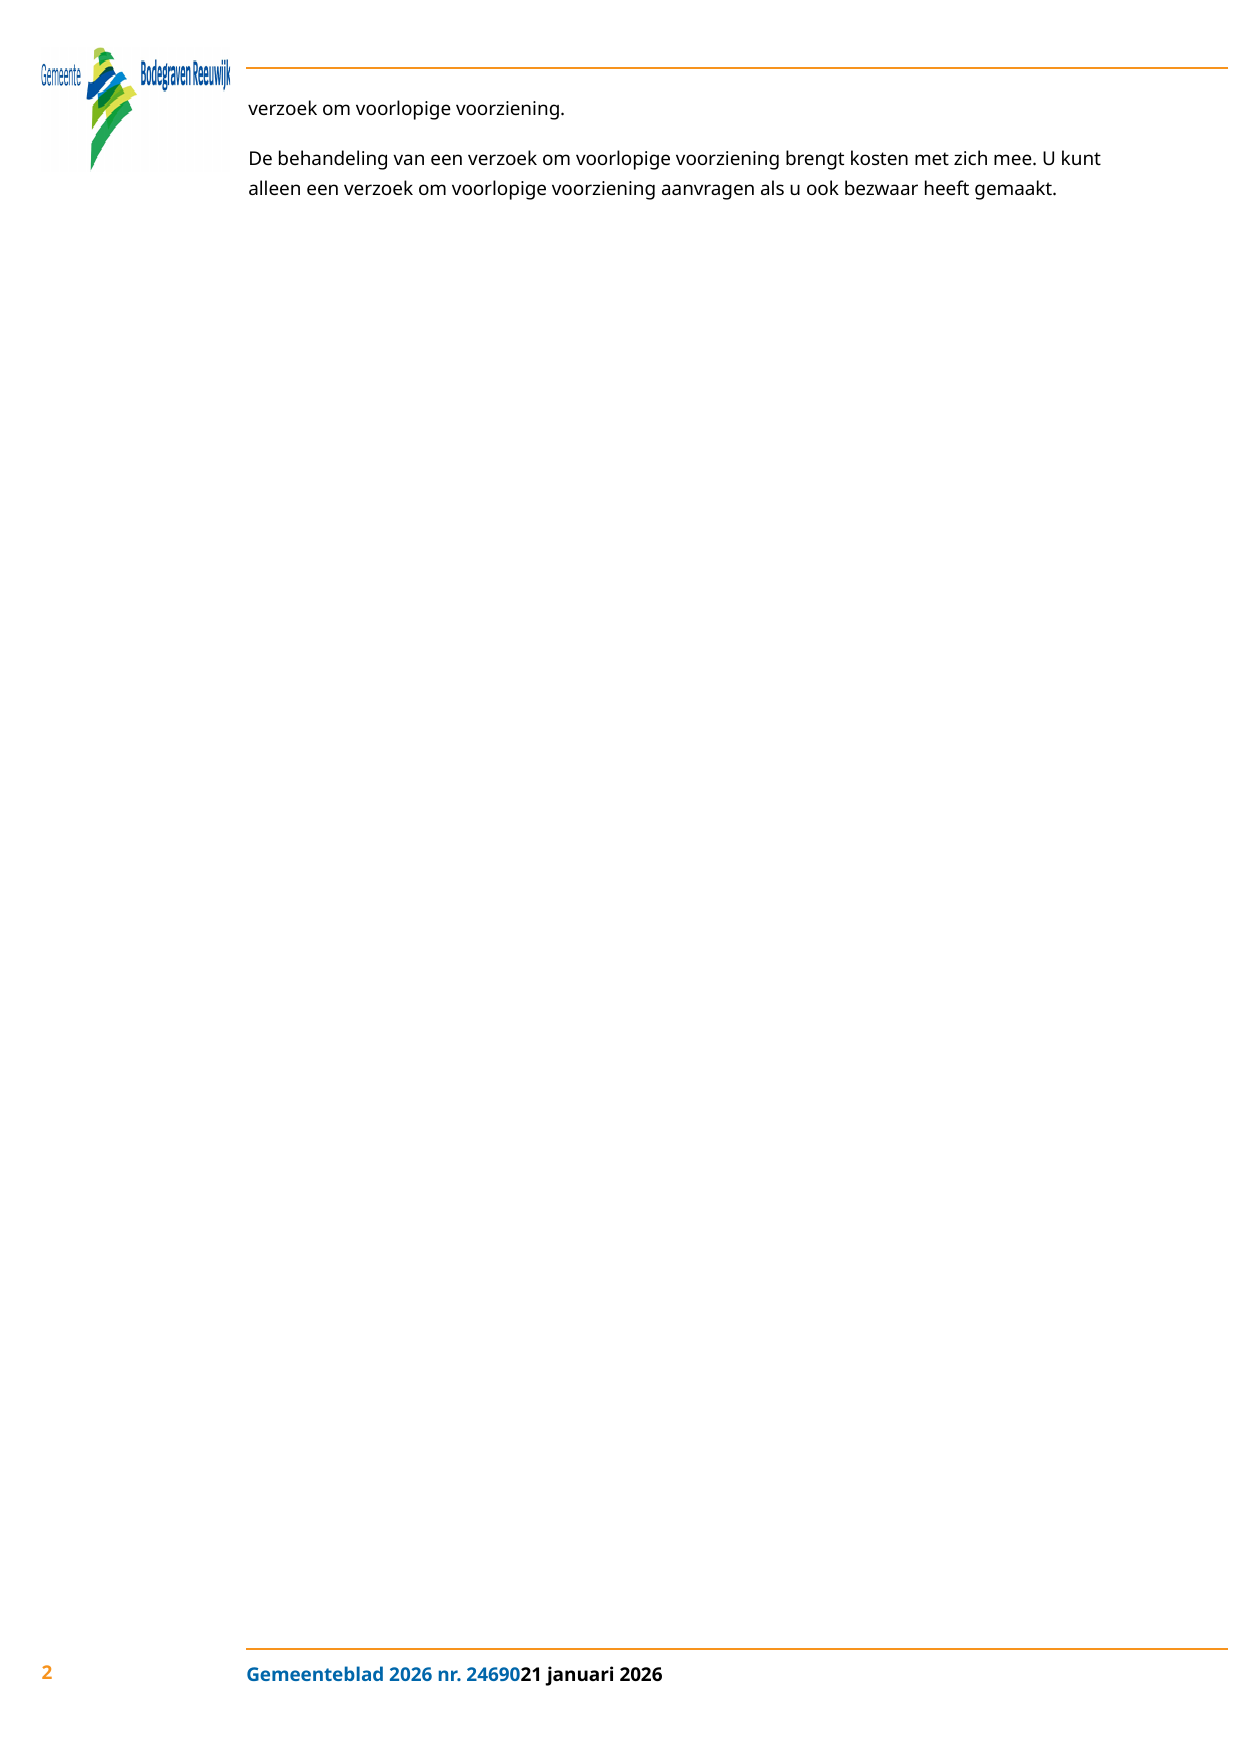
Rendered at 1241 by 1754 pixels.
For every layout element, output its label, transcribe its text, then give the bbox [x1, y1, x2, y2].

picture [41, 47, 231, 172]
text verzoek om voorlopige voorziening. [248, 95, 1152, 121]
text De behandeling van een verzoek om voorlopige voorziening brengt kosten met zich mee. U kunt alleen een verzoek om voorlopige voorziening aanvragen als u ook bezwaar heeft gemaakt. [248, 145, 1152, 201]
